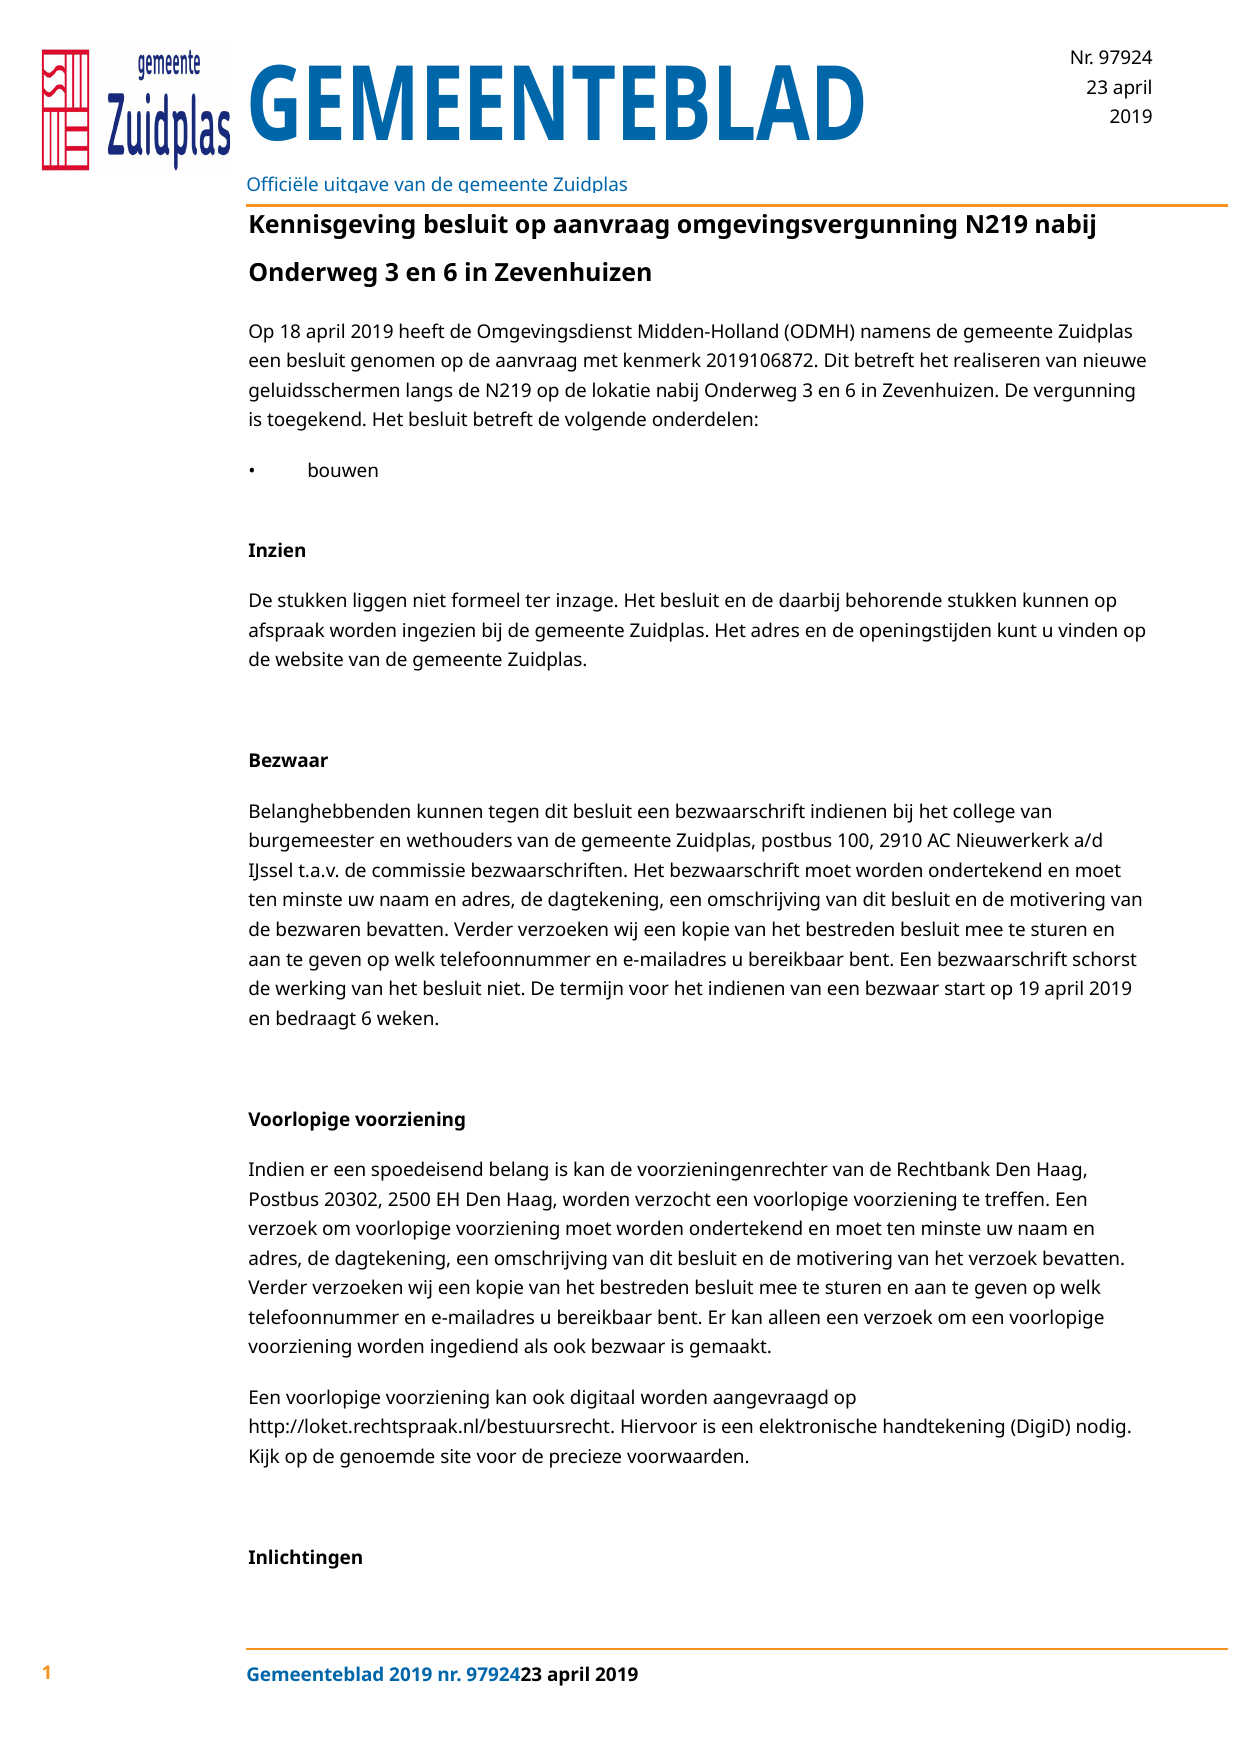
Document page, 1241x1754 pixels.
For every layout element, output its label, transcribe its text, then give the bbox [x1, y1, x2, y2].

text Indien er een spoedeisend belang is kan de voorzieningenrechter van de Rechtbank Den Haag, Postbus 20302, 2500 EH Den Haag, worden verzocht een voorlopige voorziening te treffen. Een verzoek om voorlopige voorziening moet worden ondertekend en moet ten minste uw naam en adres, de dagtekening, een omschrijving van dit besluit en de motivering van het verzoek bevatten. Verder verzoeken wij een kopie van het bestreden besluit mee te sturen en aan te geven op welk telefoonnummer en e-mailadres u bereikbaar bent. Er kan alleen een verzoek om een voorlopige voorziening worden ingediend als ook bezwaar is gemaakt. [248, 1156, 1152, 1359]
list bouwen [248, 457, 1152, 483]
text Op 18 april 2019 heeft de Omgevingsdienst Midden-Holland (ODMH) namens de gemeente Zuidplas een besluit genomen op de aanvraag met kenmerk 2019106872. Dit betreft het realiseren van nieuwe geluidsschermen langs de N219 op de lokatie nabij Onderweg 3 en 6 in Zevenhuizen. De vergunning is toegekend. Het besluit betreft de volgende onderdelen: [248, 318, 1152, 432]
text Inzien [248, 537, 1152, 563]
text Voorlopige voorziening [248, 1106, 1152, 1132]
text Belanghebbenden kunnen tegen dit besluit een bezwaarschrift indienen bij het college van burgemeester en wethouders van de gemeente Zuidplas, postbus 100, 2910 AC Nieuwerkerk a/d IJssel t.a.v. de commissie bezwaarschriften. Het bezwaarschrift moet worden ondertekend en moet ten minste uw naam en adres, de dagtekening, een omschrijving van dit besluit en de motivering van de bezwaren bevatten. Verder verzoeken wij een kopie van het bestreden besluit mee te sturen en aan te geven op welk telefoonnummer en e-mailadres u bereikbaar bent. Een bezwaarschrift schorst de werking van het besluit niet. De termijn voor het indienen van een bezwaar start op 19 april 2019 en bedraagt 6 weken. [248, 798, 1152, 1031]
text Bezwaar [248, 747, 1152, 773]
text De stukken liggen niet formeel ter inzage. Het besluit en de daarbij behorende stukken kunnen op afspraak worden ingezien bij de gemeente Zuidplas. Het adres en de openingstijden kunt u vinden op de website van de gemeente Zuidplas. [248, 587, 1152, 672]
text Kennisgeving besluit op aanvraag omgevingsvergunning N219 nabij Onderweg 3 en 6 in Zevenhuizen [248, 207, 1152, 288]
text Een voorlopige voorziening kan ook digitaal worden aangevraagd op http://loket.rechtspraak.nl/bestuursrecht. Hiervoor is een elektronische handtekening (DigiD) nodig. Kijk op de genoemde site voor de precieze voorwaarden. [248, 1384, 1152, 1469]
text Inlichtingen [248, 1544, 1152, 1570]
picture [41, 47, 231, 172]
